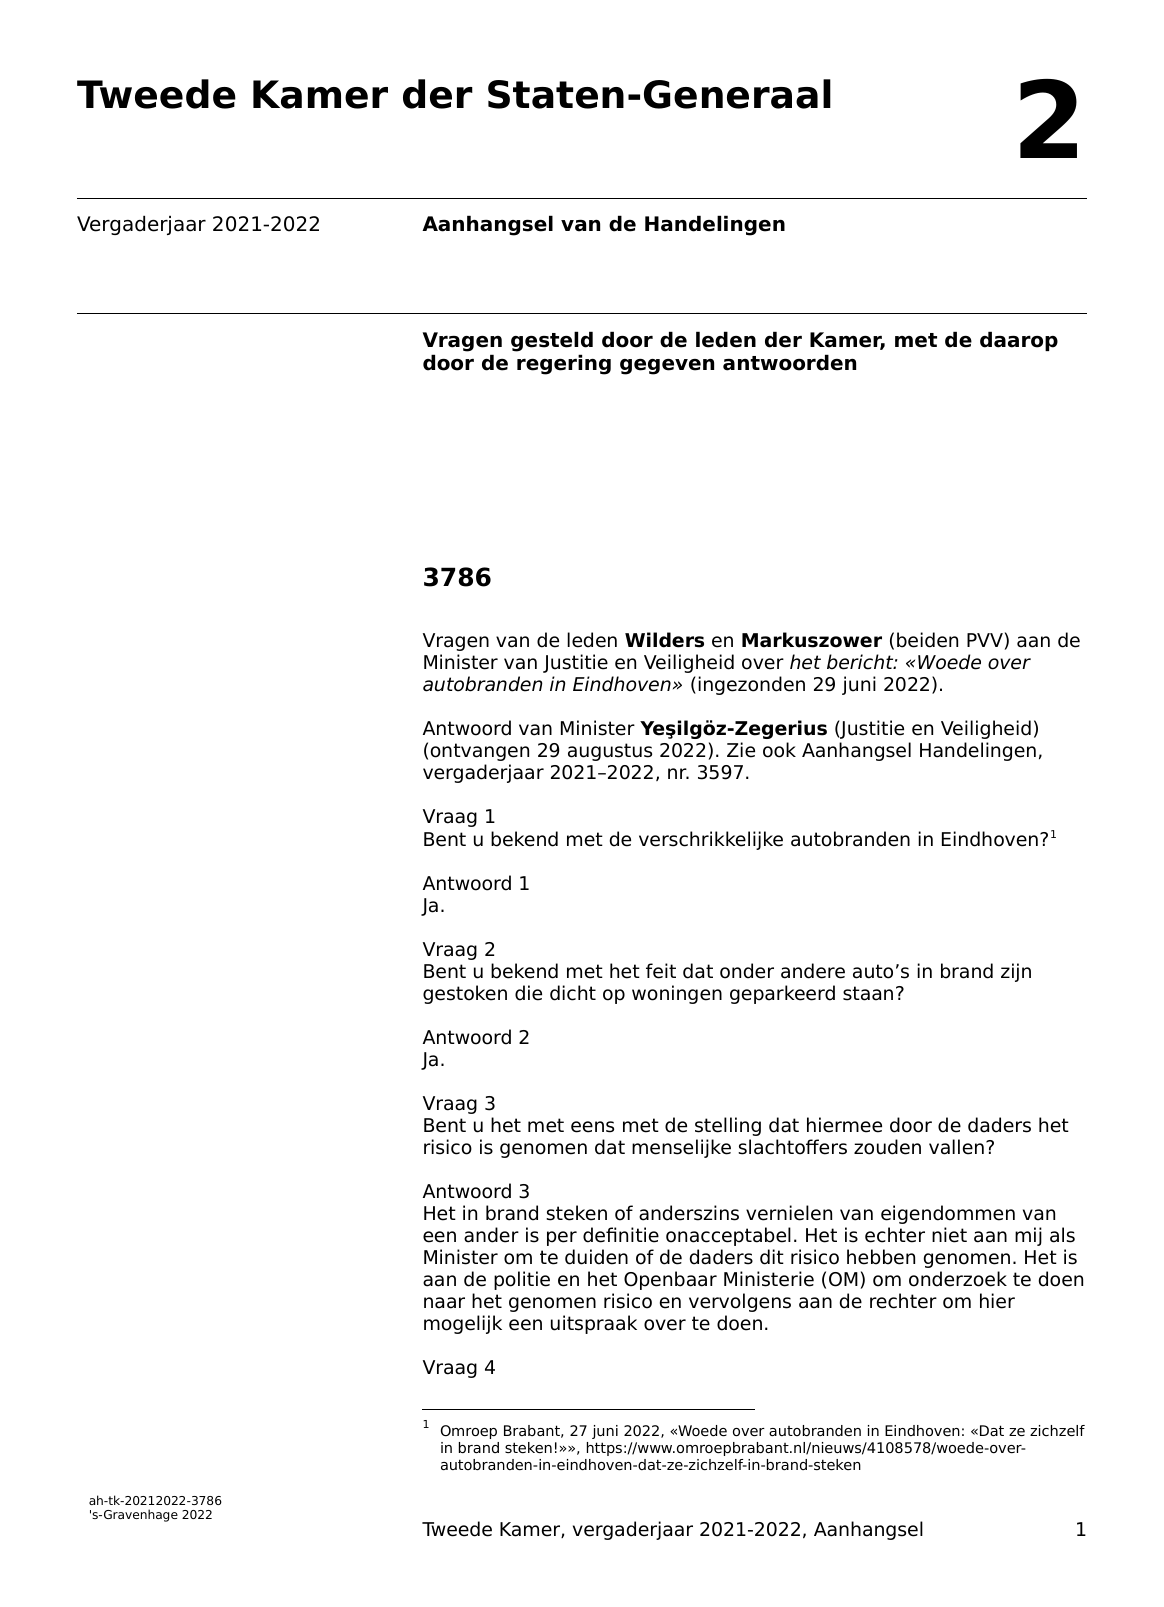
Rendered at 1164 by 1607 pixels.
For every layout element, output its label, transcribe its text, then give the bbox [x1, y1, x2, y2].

text ah-tk-20212022-3786 [88, 1494, 323, 1508]
text Vraag 2 [422, 939, 1087, 961]
text Bent u het met eens met de stelling dat hiermee door de daders het risico is genomen dat menselijke slachtoffers zouden vallen? [422, 1115, 1087, 1159]
text Vraag 4 [422, 1357, 1087, 1379]
text 's-Gravenhage 2022 [88, 1508, 323, 1522]
text Omroep Brabant, 27 juni 2022, «Woede over autobranden in Eindhoven: «Dat ze zichzelf in brand steken!»», https://www.omroepbrabant.nl/nieuws/4108578/woede-over-autobranden-in-eindhoven-dat-ze-zichzelf-in-brand-steken [422, 1418, 1087, 1474]
text Antwoord van Minister Yeşilgöz-Zegerius (Justitie en Veiligheid) (ontvangen 29 augustus 2022). Zie ook Aanhangsel Handelingen, vergaderjaar 2021–2022, nr. 3597. [422, 718, 1087, 784]
text Antwoord 2 [422, 1027, 1087, 1049]
table_header 2 [886, 59, 1087, 198]
table_cell [77, 314, 422, 375]
text Het in brand steken of anderszins vernielen van eigendommen van een ander is per definitie onacceptabel. Het is echter niet aan mij als Minister om te duiden of de daders dit risico hebben genomen. Het is aan de politie en het Openbaar Ministerie (OM) om onderzoek te doen naar het genomen risico en vervolgens aan de rechter om hier mogelijk een uitspraak over te doen. [422, 1203, 1087, 1335]
text Vraag 1 [422, 806, 1087, 828]
text Vragen van de leden Wilders en Markuszower (beiden PVV) aan de Minister van Justitie en Veiligheid over het bericht: «Woede over autobranden in Eindhoven» (ingezonden 29 juni 2022). [422, 630, 1087, 696]
text Ja. [422, 894, 1087, 917]
text Bent u bekend met de verschrikkelijke autobranden in Eindhoven? [422, 828, 1087, 850]
text Ja. [422, 1049, 1087, 1071]
text 3786 [422, 563, 1087, 592]
text Antwoord 1 [422, 873, 1087, 894]
text Vraag 3 [422, 1093, 1087, 1115]
table_header Tweede Kamer der Staten-Generaal [77, 59, 886, 198]
table_cell Vergaderjaar 2021-2022 [77, 199, 422, 313]
text Antwoord 3 [422, 1181, 1087, 1203]
table_cell Aanhangsel van de Handelingen [422, 199, 1087, 313]
table_cell Vragen gesteld door de leden der Kamer, met de daarop door de regering gegeven antwoorden [422, 314, 1087, 375]
text Bent u bekend met het feit dat onder andere auto’s in brand zijn gestoken die dicht op woningen geparkeerd staan? [422, 961, 1087, 1005]
